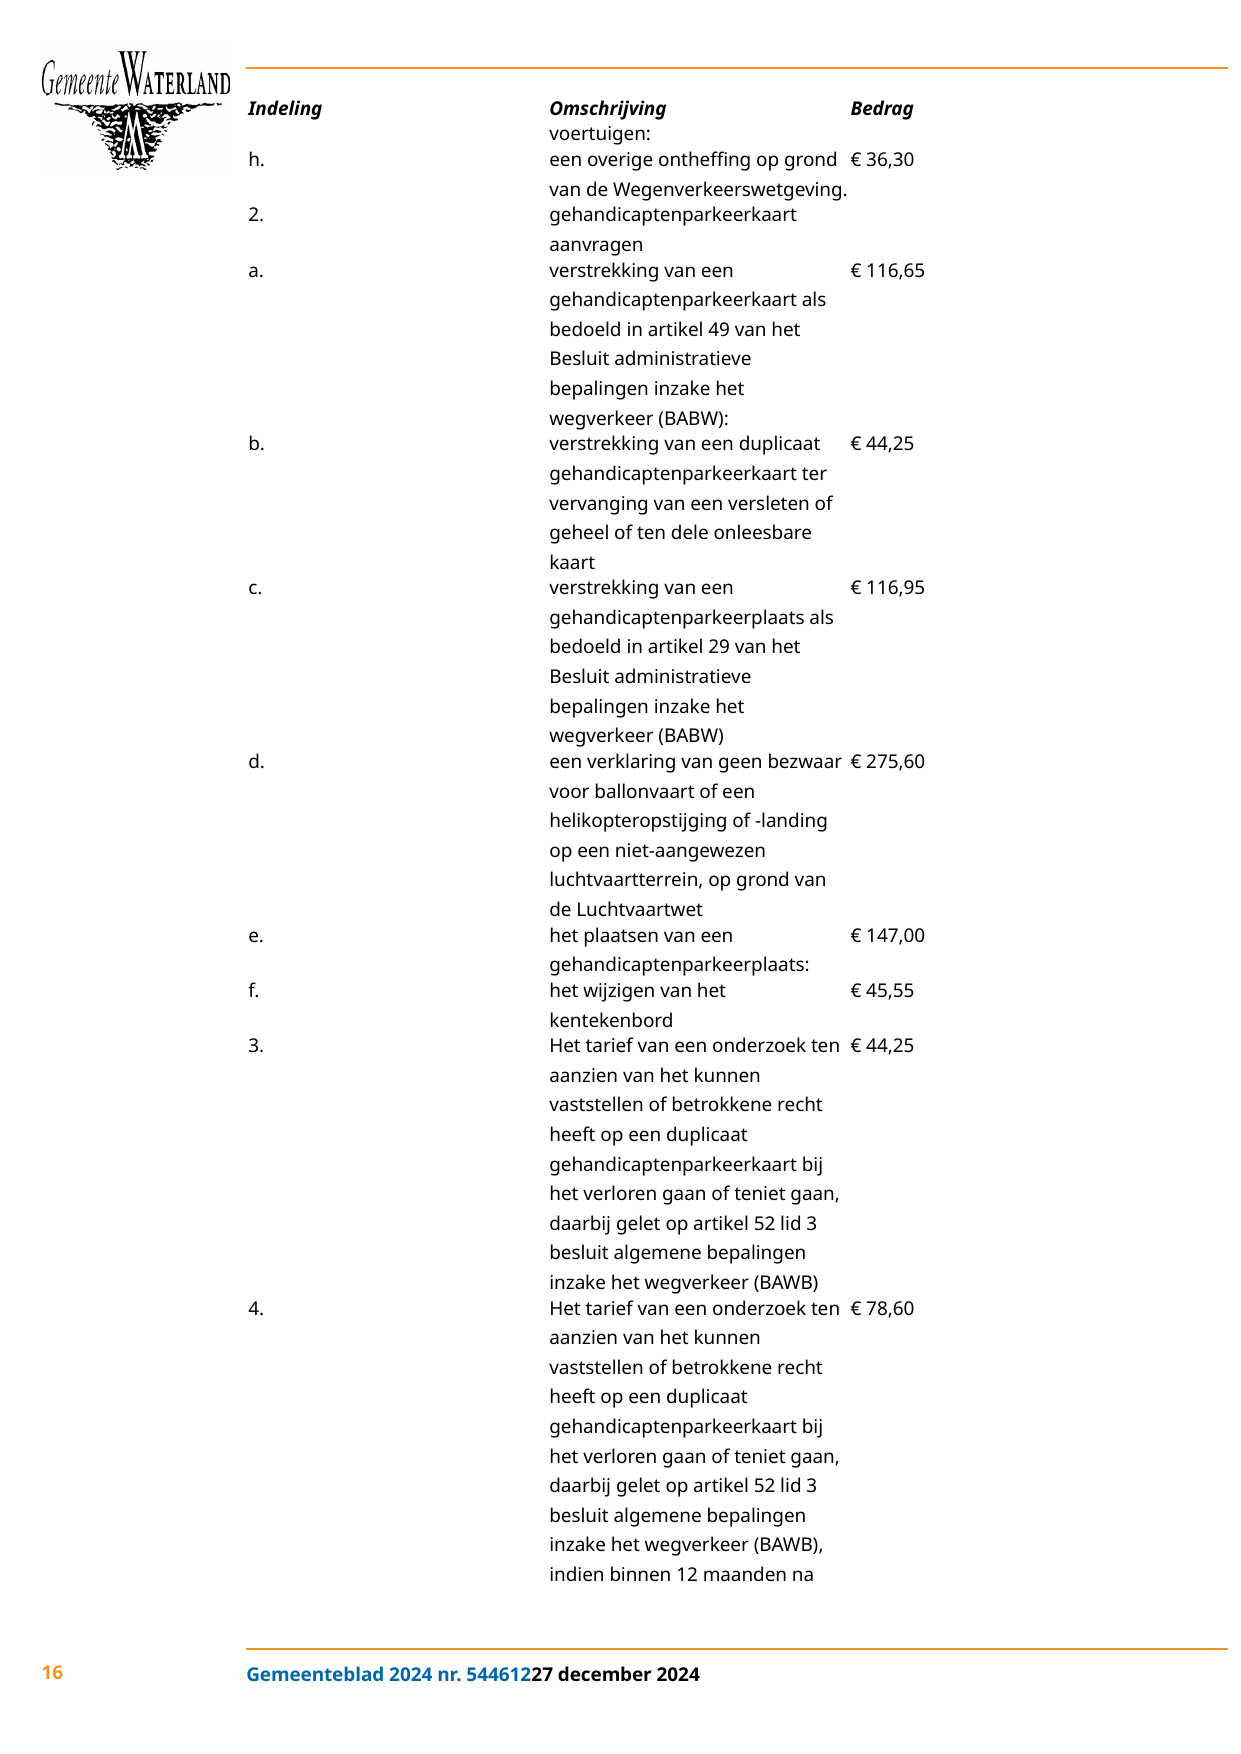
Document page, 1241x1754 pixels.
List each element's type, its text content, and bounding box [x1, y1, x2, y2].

table_cell € 45,55 [850, 977, 1152, 1032]
table_cell Het tarief van een onderzoek ten aanzien van het kunnen vaststellen of betrokkene recht heeft op een duplicaat gehandicaptenparkeerkaart bij het verloren gaan of teniet gaan, daarbij gelet op artikel 52 lid 3 besluit algemene bepalingen inzake het wegverkeer (BAWB) [549, 1033, 850, 1295]
table_cell [248, 121, 549, 146]
table_cell € 116,65 [850, 257, 1152, 431]
table_cell Het tarief van een onderzoek ten aanzien van het kunnen vaststellen of betrokkene recht heeft op een duplicaat gehandicaptenparkeerkaart bij het verloren gaan of teniet gaan, daarbij gelet op artikel 52 lid 3 besluit algemene bepalingen inzake het wegverkeer (BAWB), indien binnen 12 maanden na [549, 1295, 850, 1587]
table_header Indeling [248, 95, 549, 121]
table_cell het wijzigen van het kentekenbord [549, 977, 850, 1032]
table_cell gehandicaptenparkeerkaart aanvragen [549, 202, 850, 257]
table_cell € 44,25 [850, 1033, 1152, 1295]
table_cell € 36,30 [850, 146, 1152, 202]
table_cell verstrekking van een gehandicaptenparkeerkaart als bedoeld in artikel 49 van het Besluit administratieve bepalingen inzake het wegverkeer (BABW): [549, 257, 850, 431]
table_cell het plaatsen van een gehandicaptenparkeerplaats: [549, 922, 850, 977]
table_cell f. [248, 977, 549, 1032]
table_cell h. [248, 146, 549, 202]
table_cell 3. [248, 1033, 549, 1295]
table_cell d. [248, 748, 549, 922]
table_cell verstrekking van een gehandicaptenparkeerplaats als bedoeld in artikel 29 van het Besluit administratieve bepalingen inzake het wegverkeer (BABW) [549, 575, 850, 748]
table_header Omschrijving [549, 95, 850, 121]
table_cell [850, 121, 1152, 146]
table_cell een verklaring van geen bezwaar voor ballonvaart of een helikopteropstijging of -landing op een niet-aangewezen luchtvaartterrein, op grond van de Luchtvaartwet [549, 748, 850, 922]
table_cell € 147,00 [850, 922, 1152, 977]
table_cell € 275,60 [850, 748, 1152, 922]
table_cell a. [248, 257, 549, 431]
table_cell e. [248, 922, 549, 977]
picture [41, 47, 231, 172]
table_cell [850, 202, 1152, 257]
table_header Bedrag [850, 95, 1152, 121]
table_cell 4. [248, 1295, 549, 1587]
table_cell voertuigen: [549, 121, 850, 146]
table_cell c. [248, 575, 549, 748]
table_cell 2. [248, 202, 549, 257]
table_cell een overige ontheffing op grond van de Wegenverkeerswetgeving. [549, 146, 850, 202]
table_cell € 116,95 [850, 575, 1152, 748]
table_cell b. [248, 431, 549, 574]
table_cell € 44,25 [850, 431, 1152, 574]
table_cell € 78,60 [850, 1295, 1152, 1587]
table_cell verstrekking van een duplicaat gehandicaptenparkeerkaart ter vervanging van een versleten of geheel of ten dele onleesbare kaart [549, 431, 850, 574]
